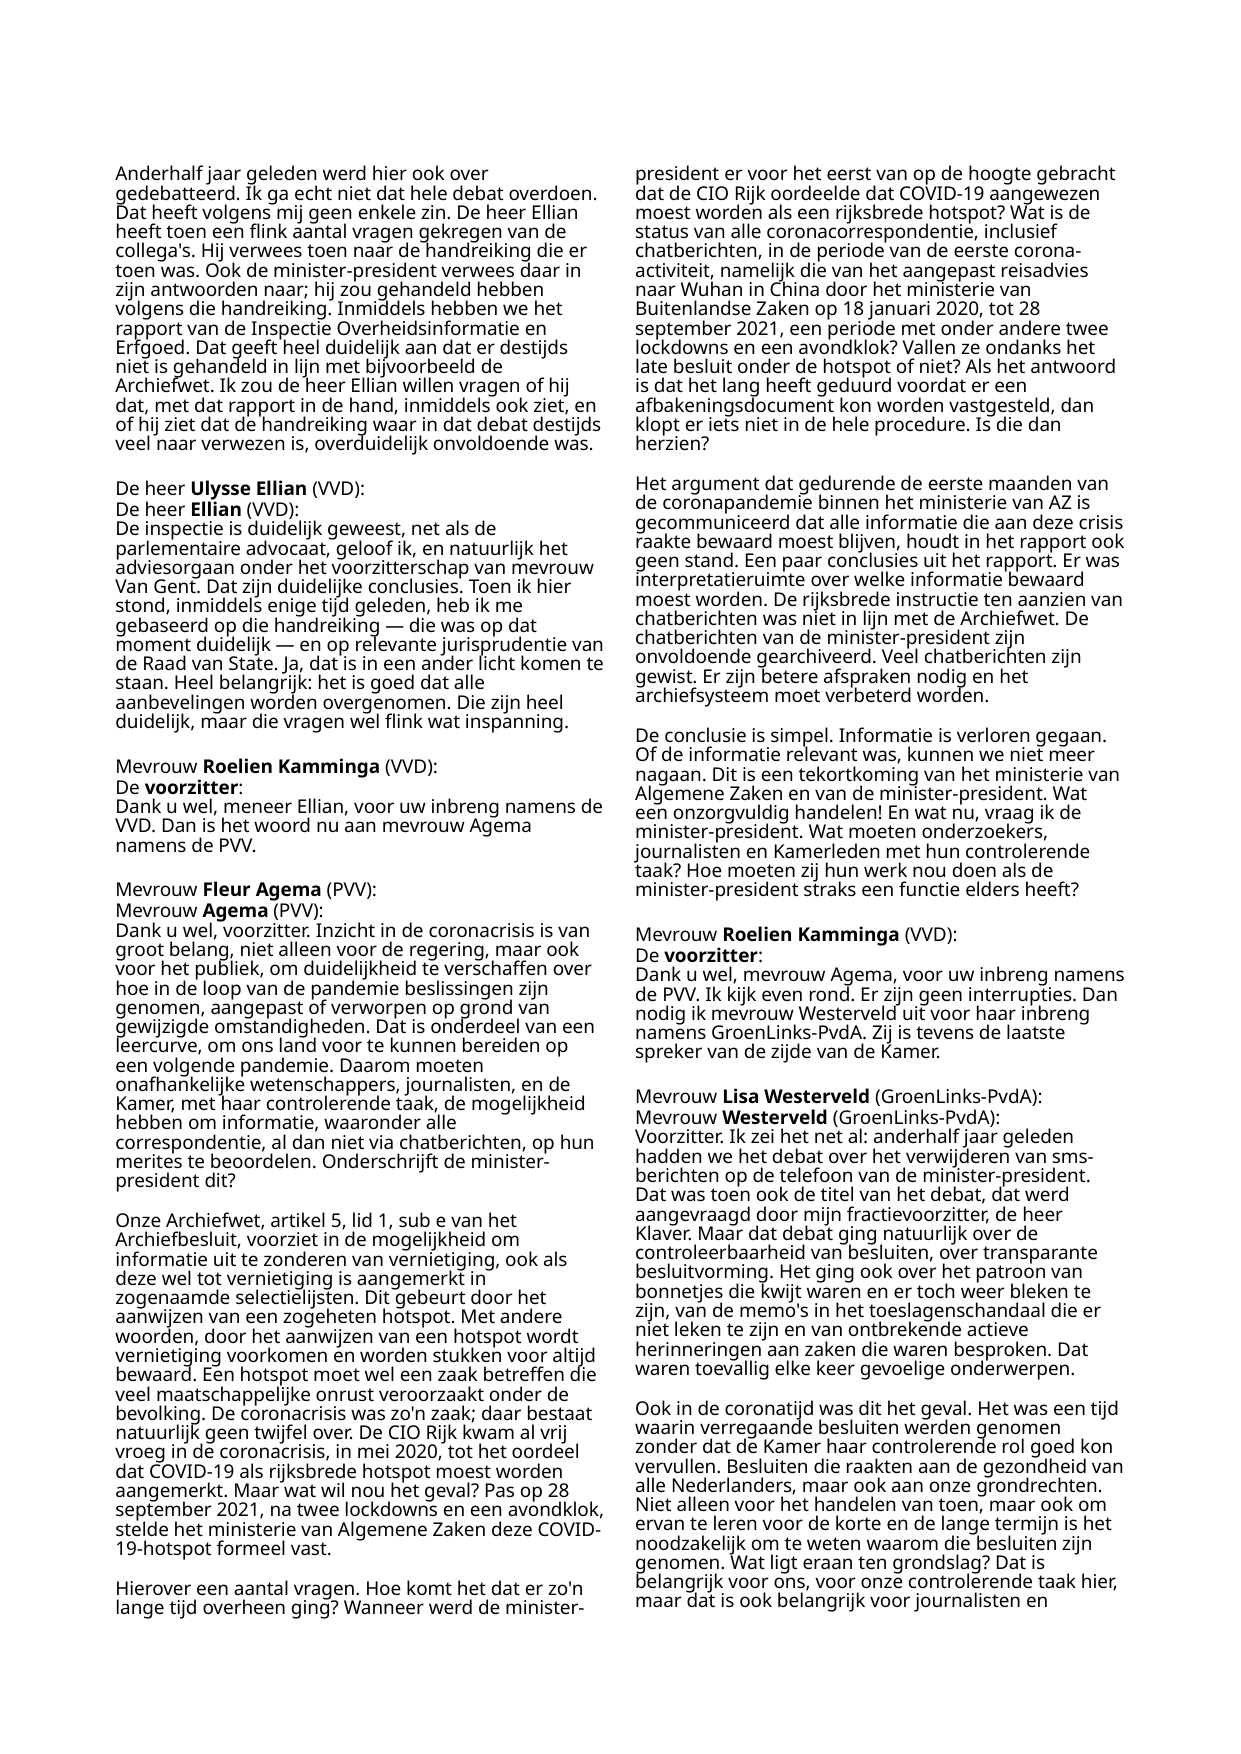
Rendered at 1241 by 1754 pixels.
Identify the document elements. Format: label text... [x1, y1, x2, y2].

text De voorzitter: [635, 947, 1125, 966]
text Anderhalf jaar geleden werd hier ook over gedebatteerd. Ik ga echt niet dat hele debat overdoen. Dat heeft volgens mij geen enkele zin. De heer Ellian heeft toen een flink aantal vragen gekregen van de collega's. Hij verwees toen naar de handreiking die er toen was. Ook de minister-president verwees daar in zijn antwoorden naar; hij zou gehandeld hebben volgens die handreiking. Inmiddels hebben we het rapport van de Inspectie Overheidsinformatie en Erfgoed. Dat geeft heel duidelijk aan dat er destijds niet is gehandeld in lijn met bijvoorbeeld de Archiefwet. Ik zou de heer Ellian willen vragen of hij dat, met dat rapport in de hand, inmiddels ook ziet, en of hij ziet dat de handreiking waar in dat debat destijds veel naar verwezen is, overduidelijk onvoldoende was. [115, 165, 605, 454]
text Mevrouw Fleur Agema (PVV): [115, 877, 605, 902]
text De conclusie is simpel. Informatie is verloren gegaan. Of de informatie relevant was, kunnen we niet meer nagaan. Dit is een tekortkoming van het ministerie van Algemene Zaken en van de minister-president. Wat een onzorgvuldig handelen! En wat nu, vraag ik de minister-president. Wat moeten onderzoekers, journalisten en Kamerleden met hun controlerende taak? Hoe moeten zij hun werk nou doen als de minister-president straks een functie elders heeft? [635, 727, 1125, 901]
text Onze Archiefwet, artikel 5, lid 1, sub e van het Archiefbesluit, voorziet in de mogelijkheid om informatie uit te zonderen van vernietiging, ook als deze wel tot vernietiging is aangemerkt in zogenaamde selectielijsten. Dit gebeurt door het aanwijzen van een zogeheten hotspot. Met andere woorden, door het aanwijzen van een hotspot wordt vernietiging voorkomen en worden stukken voor altijd bewaard. Een hotspot moet wel een zaak betreffen die veel maatschappelijke onrust veroorzaakt onder de bevolking. De coronacrisis was zo'n zaak; daar bestaat natuurlijk geen twijfel over. De CIO Rijk kwam al vrij vroeg in de coronacrisis, in mei 2020, tot het oordeel dat COVID-19 als rijksbrede hotspot moest worden aangemerkt. Maar wat wil nou het geval? Pas op 28 september 2021, na twee lockdowns en een avondklok, stelde het ministerie van Algemene Zaken deze COVID-19-hotspot formeel vast. [115, 1212, 605, 1559]
text Mevrouw Roelien Kamminga (VVD): [635, 921, 1125, 947]
text De heer Ulysse Ellian (VVD): [115, 475, 605, 501]
text Ook in de coronatijd was dit het geval. Het was een tijd waarin verregaande besluiten werden genomen zonder dat de Kamer haar controlerende rol goed kon vervullen. Besluiten die raakten aan de gezondheid van alle Nederlanders, maar ook aan onze grondrechten. Niet alleen voor het handelen van toen, maar ook om ervan te leren voor de korte en de lange termijn is het noodzakelijk om te weten waarom die besluiten zijn genomen. Wat ligt eraan ten grondslag? Dat is belangrijk voor ons, voor onze controlerende taak hier, maar dat is ook belangrijk voor journalisten en [635, 1400, 1125, 1612]
text Dank u wel, voorzitter. Inzicht in de coronacrisis is van groot belang, niet alleen voor de regering, maar ook voor het publiek, om duidelijkheid te verschaffen over hoe in de loop van de pandemie beslissingen zijn genomen, aangepast of verworpen op grond van gewijzigde omstandigheden. Dat is onderdeel van een leercurve, om ons land voor te kunnen bereiden op een volgende pandemie. Daarom moeten onafhankelijke wetenschappers, journalisten, en de Kamer, met haar controlerende taak, de mogelijkheid hebben om informatie, waaronder alle correspondentie, al dan niet via chatberichten, op hun merites te beoordelen. Onderschrijft de minister-president dit? [115, 922, 605, 1191]
text Mevrouw Roelien Kamminga (VVD): [115, 753, 605, 779]
text Mevrouw Westerveld (GroenLinks-PvdA): [635, 1109, 1125, 1128]
text Dank u wel, mevrouw Agema, voor uw inbreng namens de PVV. Ik kijk even rond. Er zijn geen interrupties. Dan nodig ik mevrouw Westerveld uit voor haar inbreng namens GroenLinks-PvdA. Zij is tevens de laatste spreker van de zijde van de Kamer. [635, 966, 1125, 1063]
text Mevrouw Lisa Westerveld (GroenLinks-PvdA): [635, 1083, 1125, 1109]
text De inspectie is duidelijk geweest, net als de parlementaire advocaat, geloof ik, en natuurlijk het adviesorgaan onder het voorzitterschap van mevrouw Van Gent. Dat zijn duidelijke conclusies. Toen ik hier stond, inmiddels enige tijd geleden, heb ik me gebaseerd op die handreiking — die was op dat moment duidelijk — en op relevante jurisprudentie van de Raad van State. Ja, dat is in een ander licht komen te staan. Heel belangrijk: het is goed dat alle aanbevelingen worden overgenomen. Die zijn heel duidelijk, maar die vragen wel flink wat inspanning. [115, 520, 605, 732]
text Hierover een aantal vragen. Hoe komt het dat er zo'n lange tijd overheen ging? Wanneer werd de minister- [115, 1580, 605, 1618]
text Mevrouw Agema (PVV): [115, 902, 605, 922]
text De voorzitter: [115, 779, 605, 798]
text Het argument dat gedurende de eerste maanden van de coronapandemie binnen het ministerie van AZ is gecommuniceerd dat alle informatie die aan deze crisis raakte bewaard moest blijven, houdt in het rapport ook geen stand. Een paar conclusies uit het rapport. Er was interpretatieruimte over welke informatie bewaard moest worden. De rijksbrede instructie ten aanzien van chatberichten was niet in lijn met de Archiefwet. De chatberichten van de minister-president zijn onvoldoende gearchiveerd. Veel chatberichten zijn gewist. Er zijn betere afspraken nodig en het archiefsysteem moet verbeterd worden. [635, 475, 1125, 706]
text De heer Ellian (VVD): [115, 501, 605, 520]
text Voorzitter. Ik zei het net al: anderhalf jaar geleden hadden we het debat over het verwijderen van sms-berichten op de telefoon van de minister-president. Dat was toen ook de titel van het debat, dat werd aangevraagd door mijn fractievoorzitter, de heer Klaver. Maar dat debat ging natuurlijk over de controleerbaarheid van besluiten, over transparante besluitvorming. Het ging ook over het patroon van bonnetjes die kwijt waren en er toch weer bleken te zijn, van de memo's in het toeslagenschandaal die er niet leken te zijn en van ontbrekende actieve herinneringen aan zaken die waren besproken. Dat waren toevallig elke keer gevoelige onderwerpen. [635, 1128, 1125, 1379]
text Dank u wel, meneer Ellian, voor uw inbreng namens de VVD. Dan is het woord nu aan mevrouw Agema namens de PVV. [115, 798, 605, 856]
text president er voor het eerst van op de hoogte gebracht dat de CIO Rijk oordeelde dat COVID-19 aangewezen moest worden als een rijksbrede hotspot? Wat is de status van alle coronacorrespondentie, inclusief chatberichten, in de periode van de eerste corona-activiteit, namelijk die van het aangepast reisadvies naar Wuhan in China door het ministerie van Buitenlandse Zaken op 18 januari 2020, tot 28 september 2021, een periode met onder andere twee lockdowns en een avondklok? Vallen ze ondanks het late besluit onder de hotspot of niet? Als het antwoord is dat het lang heeft geduurd voordat er een afbakeningsdocument kon worden vastgesteld, dan klopt er iets niet in de hele procedure. Is die dan herzien? [635, 165, 1125, 454]
